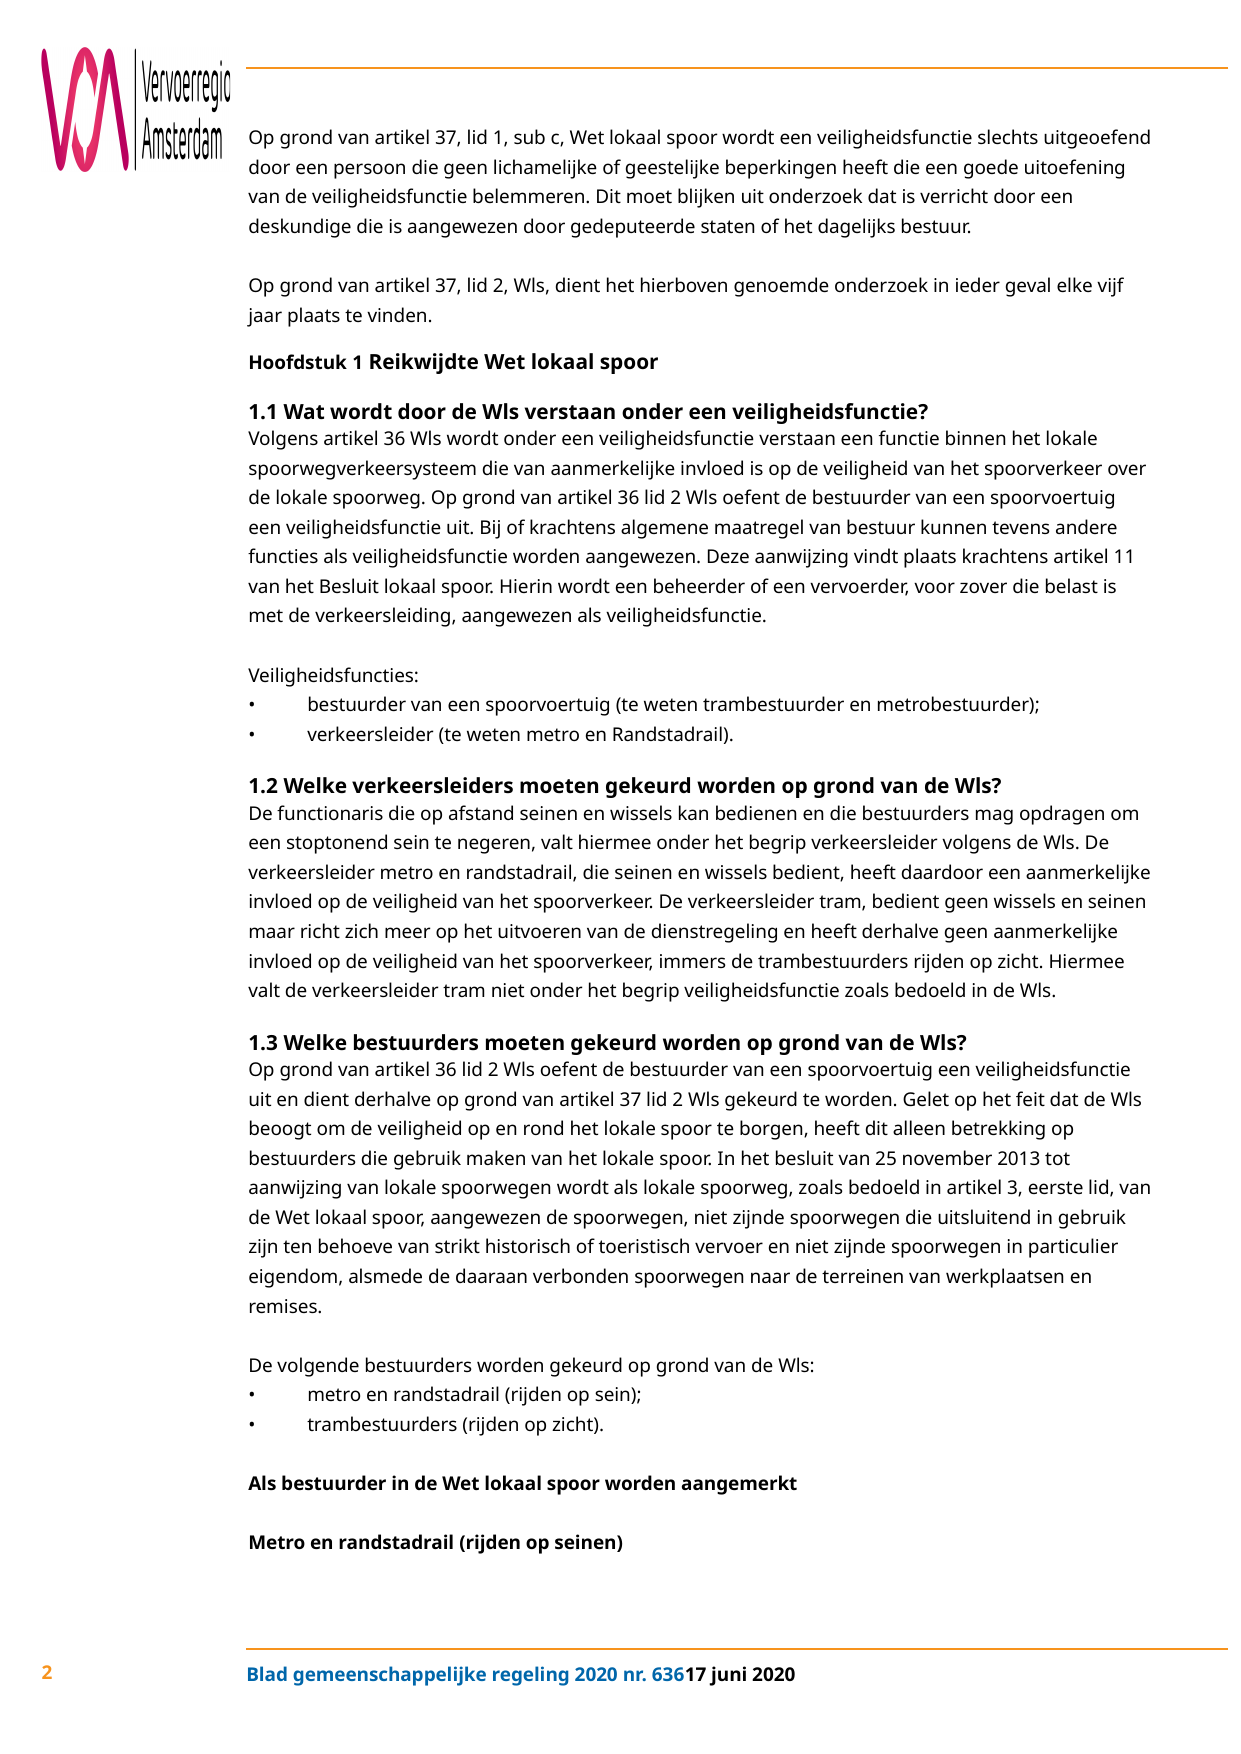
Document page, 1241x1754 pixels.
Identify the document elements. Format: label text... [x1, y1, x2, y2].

list bestuurder van een spoorvoertuig (te weten trambestuurder en metrobestuurder); [248, 691, 1152, 717]
list metro en randstadrail (rijden op sein); [248, 1382, 1152, 1407]
text 1.2 Welke verkeersleiders moeten gekeurd worden op grond van de Wls? [248, 771, 1152, 800]
text Op grond van artikel 37, lid 2, Wls, dient het hierboven genoemde onderzoek in ieder geval elke vijf jaar plaats te vinden. [248, 272, 1152, 328]
picture [41, 47, 231, 172]
text Op grond van artikel 36 lid 2 Wls oefent de bestuurder van een spoorvoertuig een veiligheidsfunctie uit en dient derhalve op grond van artikel 37 lid 2 Wls gekeurd te worden. Gelet op het feit dat de Wls beoogt om de veiligheid op en rond het lokale spoor te borgen, heeft dit alleen betrekking op bestuurders die gebruik maken van het lokale spoor. In het besluit van 25 november 2013 tot aanwijzing van lokale spoorwegen wordt als lokale spoorweg, zoals bedoeld in artikel 3, eerste lid, van de Wet lokaal spoor, aangewezen de spoorwegen, niet zijnde spoorwegen die uitsluitend in gebruik zijn ten behoeve van strikt historisch of toeristisch vervoer en niet zijnde spoorwegen in particulier eigendom, alsmede de daaraan verbonden spoorwegen naar de terreinen van werkplaatsen en remises. [248, 1056, 1152, 1319]
text Veiligheidsfuncties: [248, 662, 1152, 688]
text De volgende bestuurders worden gekeurd op grond van de Wls: [248, 1352, 1152, 1378]
text 1.3 Welke bestuurders moeten gekeurd worden op grond van de Wls? [248, 1028, 1152, 1056]
text Op grond van artikel 37, lid 1, sub c, Wet lokaal spoor wordt een veiligheidsfunctie slechts uitgeoefend door een persoon die geen lichamelijke of geestelijke beperkingen heeft die een goede uitoefening van de veiligheidsfunctie belemmeren. Dit moet blijken uit onderzoek dat is verricht door een deskundige die is aangewezen door gedeputeerde staten of het dagelijks bestuur. [248, 124, 1152, 239]
list verkeersleider (te weten metro en Randstadrail). [248, 721, 1152, 747]
text 1.1 Wat wordt door de Wls verstaan onder een veiligheidsfunctie? [248, 397, 1152, 425]
text Hoofdstuk 1 Reikwijdte Wet lokaal spoor [248, 347, 1152, 376]
text Metro en randstadrail (rijden op seinen) [248, 1529, 1152, 1555]
text De functionaris die op afstand seinen en wissels kan bedienen en die bestuurders mag opdragen om een stoptonend sein te negeren, valt hiermee onder het begrip verkeersleider volgens de Wls. De verkeersleider metro en randstadrail, die seinen en wissels bedient, heeft daardoor een aanmerkelijke invloed op de veiligheid van het spoorverkeer. De verkeersleider tram, bedient geen wissels en seinen maar richt zich meer op het uitvoeren van de dienstregeling en heeft derhalve geen aanmerkelijke invloed op de veiligheid van het spoorverkeer, immers de trambestuurders rijden op zicht. Hiermee valt de verkeersleider tram niet onder het begrip veiligheidsfunctie zoals bedoeld in de Wls. [248, 800, 1152, 1003]
text Volgens artikel 36 Wls wordt onder een veiligheidsfunctie verstaan een functie binnen het lokale spoorwegverkeersysteem die van aanmerkelijke invloed is op de veiligheid van het spoorverkeer over de lokale spoorweg. Op grond van artikel 36 lid 2 Wls oefent de bestuurder van een spoorvoertuig een veiligheidsfunctie uit. Bij of krachtens algemene maatregel van bestuur kunnen tevens andere functies als veiligheidsfunctie worden aangewezen. Deze aanwijzing vindt plaats krachtens artikel 11 van het Besluit lokaal spoor. Hierin wordt een beheerder of een vervoerder, voor zover die belast is met de verkeersleiding, aangewezen als veiligheidsfunctie. [248, 425, 1152, 628]
list trambestuurders (rijden op zicht). [248, 1411, 1152, 1437]
text Als bestuurder in de Wet lokaal spoor worden aangemerkt [248, 1470, 1152, 1496]
